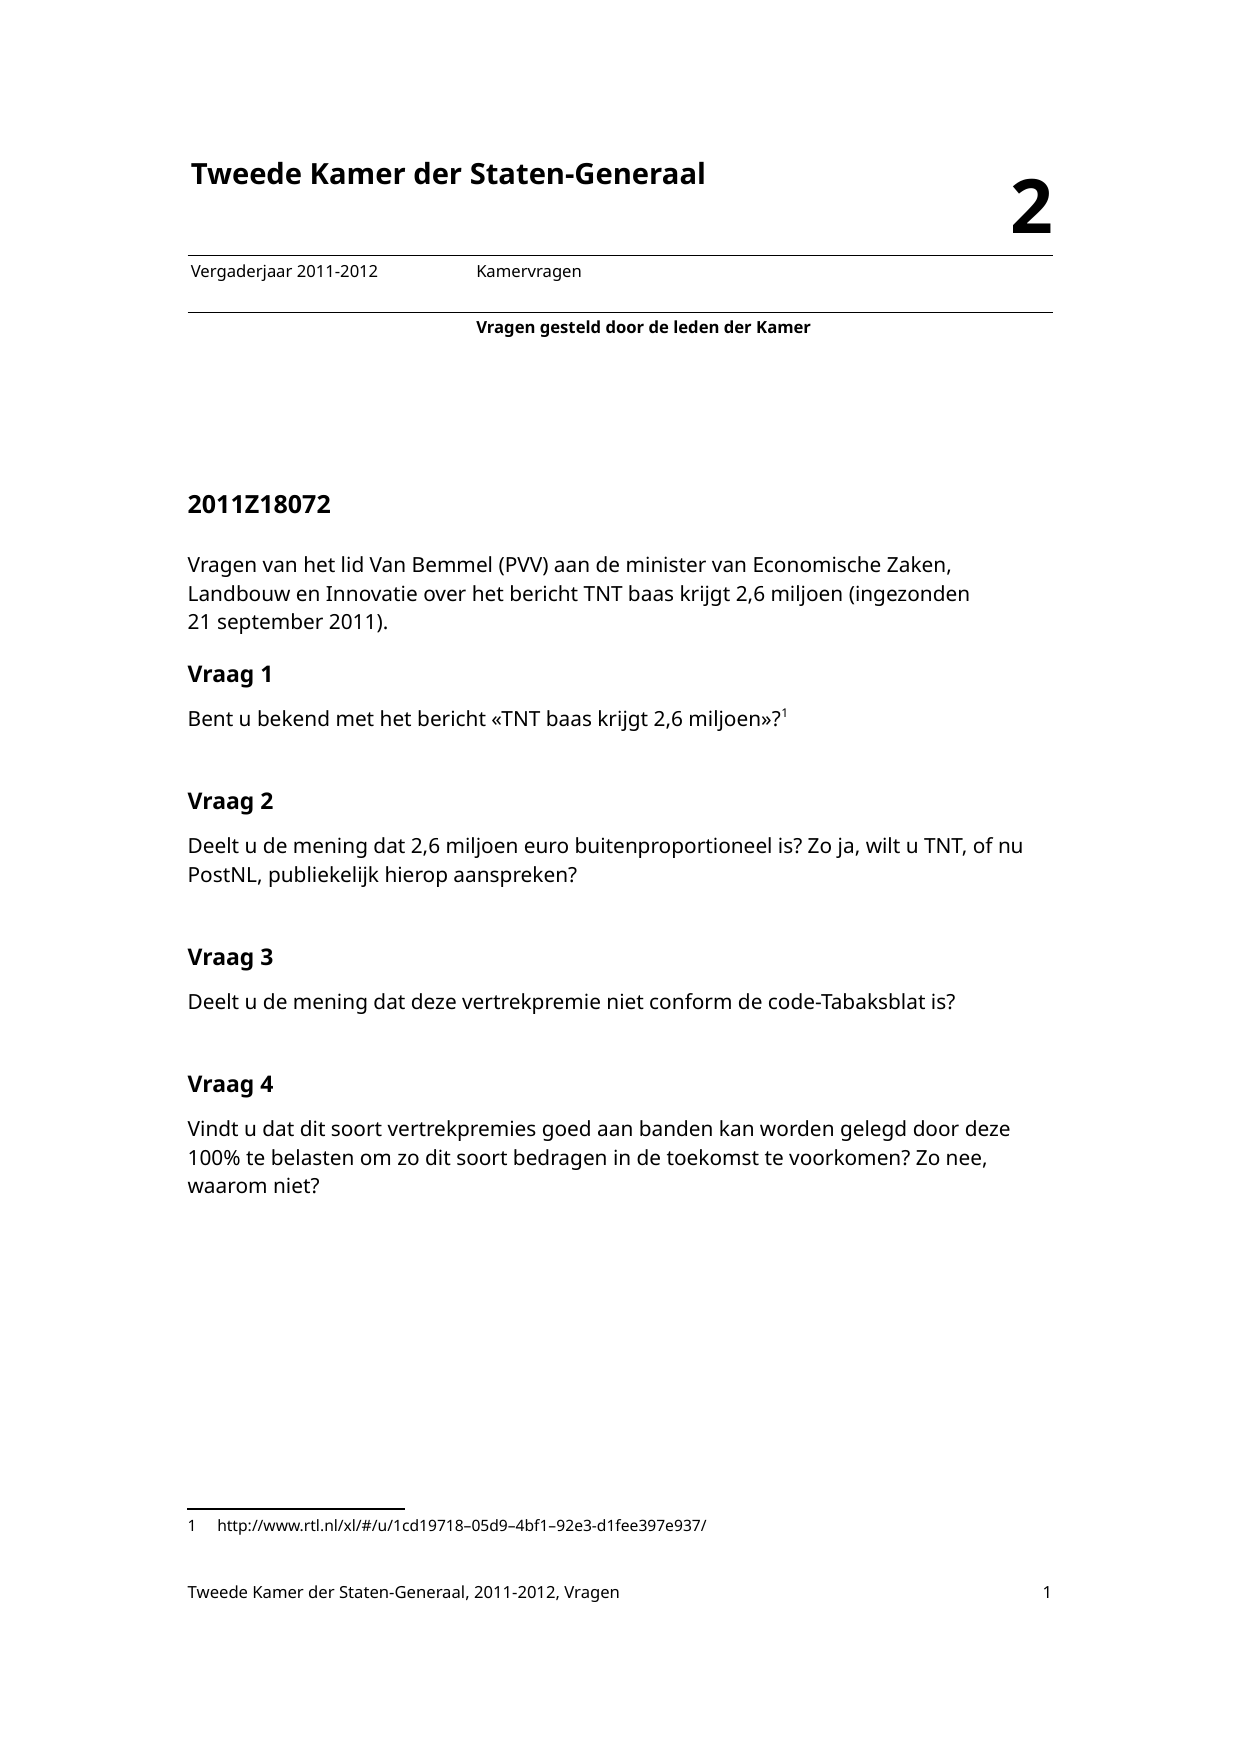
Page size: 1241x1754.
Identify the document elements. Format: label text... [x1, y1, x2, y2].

text Deelt u de mening dat deze vertrekpremie niet conform de code-Tabaksblat is? [187, 987, 1053, 1016]
subtitle Vraag 4 [187, 1068, 1053, 1099]
text Bent u bekend met het bericht «TNT baas krijgt 2,6 miljoen»? [187, 704, 1053, 733]
text Vindt u dat dit soort vertrekpremies goed aan banden kan worden gelegd door deze 100% te belasten om zo dit soort bedragen in de toekomst te voorkomen? Zo nee, waarom niet? [187, 1114, 1053, 1200]
table_cell Vragen gesteld door de leden der Kamer [473, 313, 1053, 339]
text Vragen van het lid Van Bemmel (PVV) aan de minister van Economische Zaken, Landbouw en Innovatie over het bericht TNT baas krijgt 2,6 miljoen (ingezonden 21 september 2011). [187, 550, 1053, 636]
text 2011Z18072 [187, 487, 1053, 521]
table_cell Vergaderjaar 2011-2012 [188, 256, 473, 312]
table_header 2 [880, 150, 1053, 255]
text Deelt u de mening dat 2,6 miljoen euro buitenproportioneel is? Zo ja, wilt u TNT, of nu PostNL, publiekelijk hierop aanspreken? [187, 832, 1053, 888]
table_header Tweede Kamer der Staten-Generaal [188, 150, 879, 255]
text http://www.rtl.nl/xl/#/u/1cd19718–05d9–4bf1–92e3-d1fee397e937/ [187, 1508, 1053, 1536]
table_cell [188, 313, 473, 339]
subtitle Vraag 3 [187, 941, 1053, 972]
subtitle Vraag 1 [187, 658, 1053, 689]
table_cell Kamervragen [473, 256, 1053, 312]
subtitle Vraag 2 [187, 785, 1053, 817]
